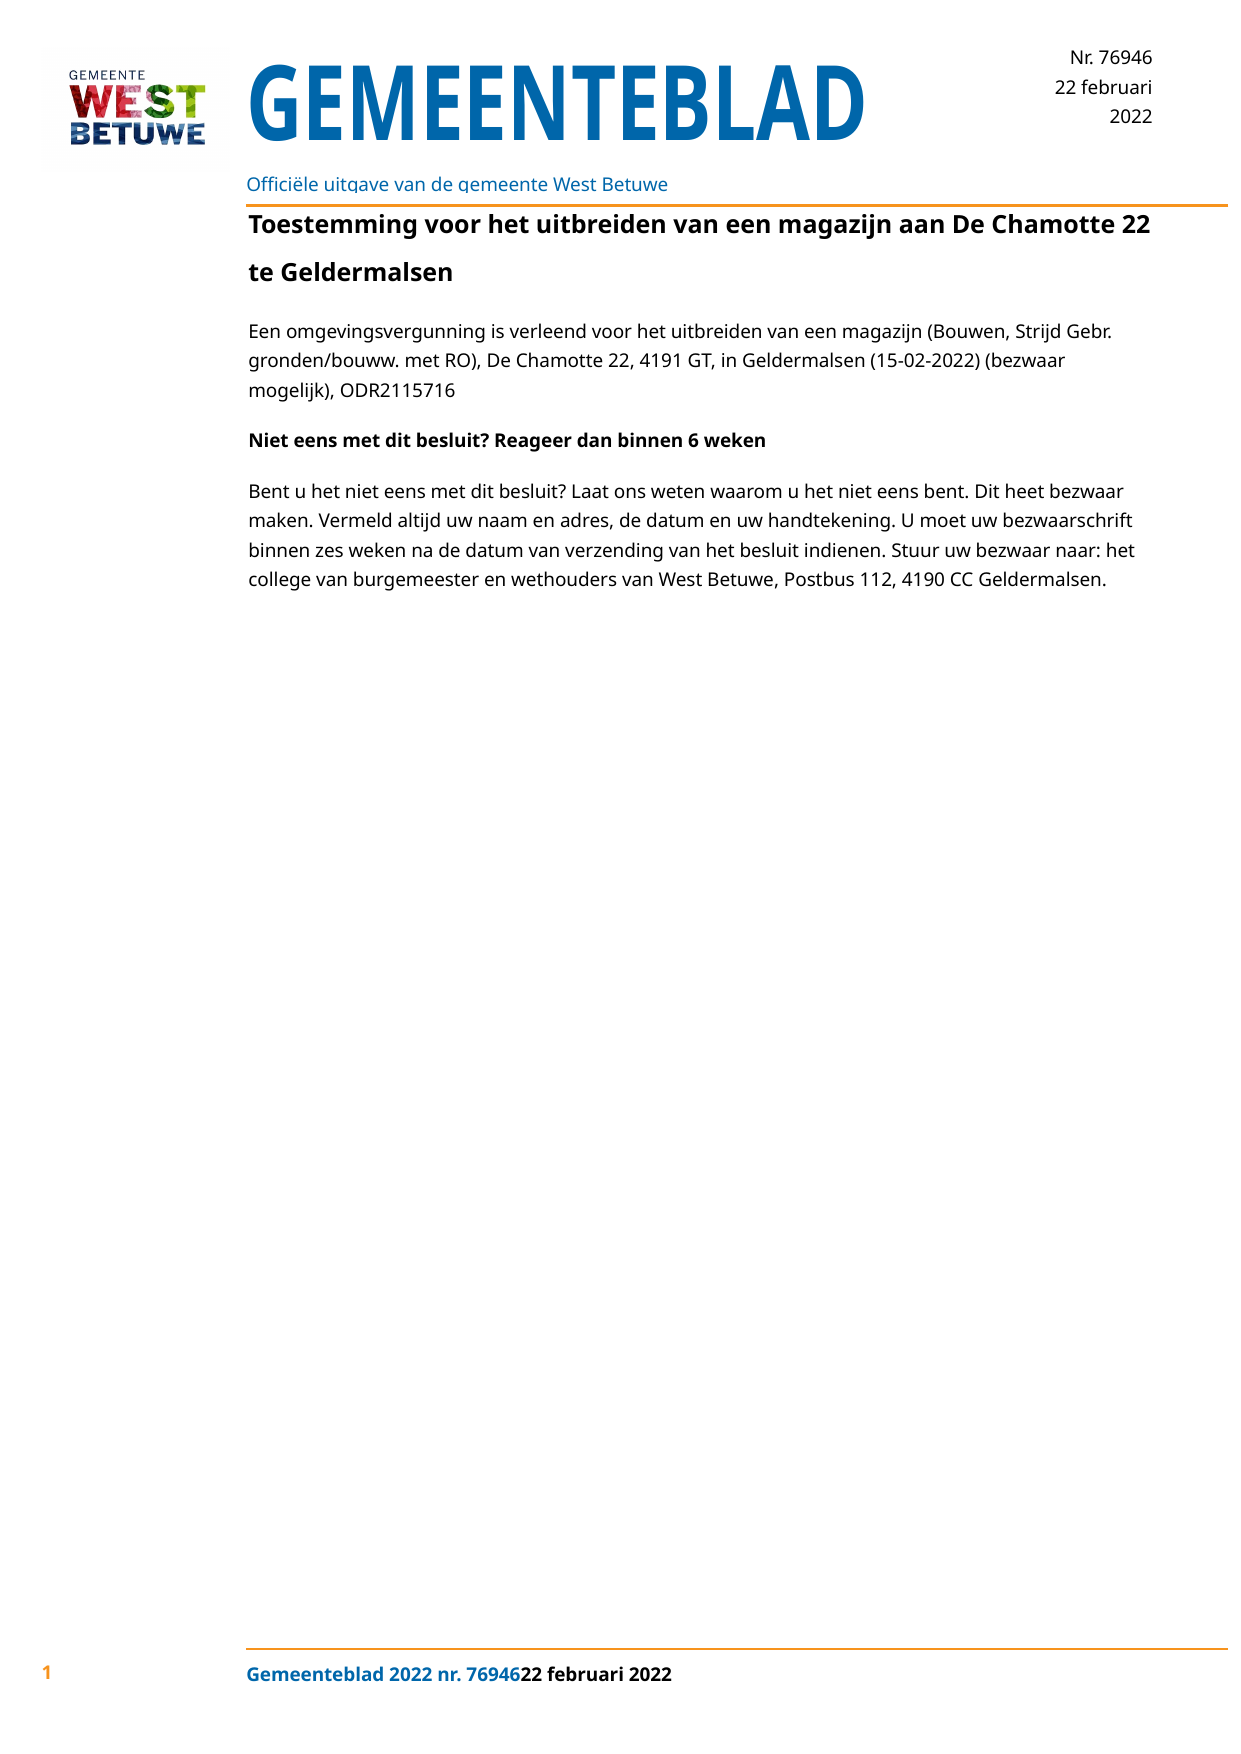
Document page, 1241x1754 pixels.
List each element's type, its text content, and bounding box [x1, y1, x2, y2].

text Niet eens met dit besluit? Reageer dan binnen 6 weken [248, 427, 1152, 453]
text Toestemming voor het uitbreiden van een magazijn aan De Chamotte 22 te Geldermalsen [248, 207, 1152, 288]
text Een omgevingsvergunning is verleend voor het uitbreiden van een magazijn (Bouwen, Strijd Gebr. gronden/bouww. met RO), De Chamotte 22, 4191 GT, in Geldermalsen (15-02-2022) (bezwaar mogelijk), ODR2115716 [248, 318, 1152, 403]
picture [41, 47, 231, 172]
text Bent u het niet eens met dit besluit? Laat ons weten waarom u het niet eens bent. Dit heet bezwaar maken. Vermeld altijd uw naam en adres, de datum en uw handtekening. U moet uw bezwaarschrift binnen zes weken na de datum van verzending van het besluit indienen. Stuur uw bezwaar naar: het college van burgemeester en wethouders van West Betuwe, Postbus 112, 4190 CC Geldermalsen. [248, 478, 1152, 592]
